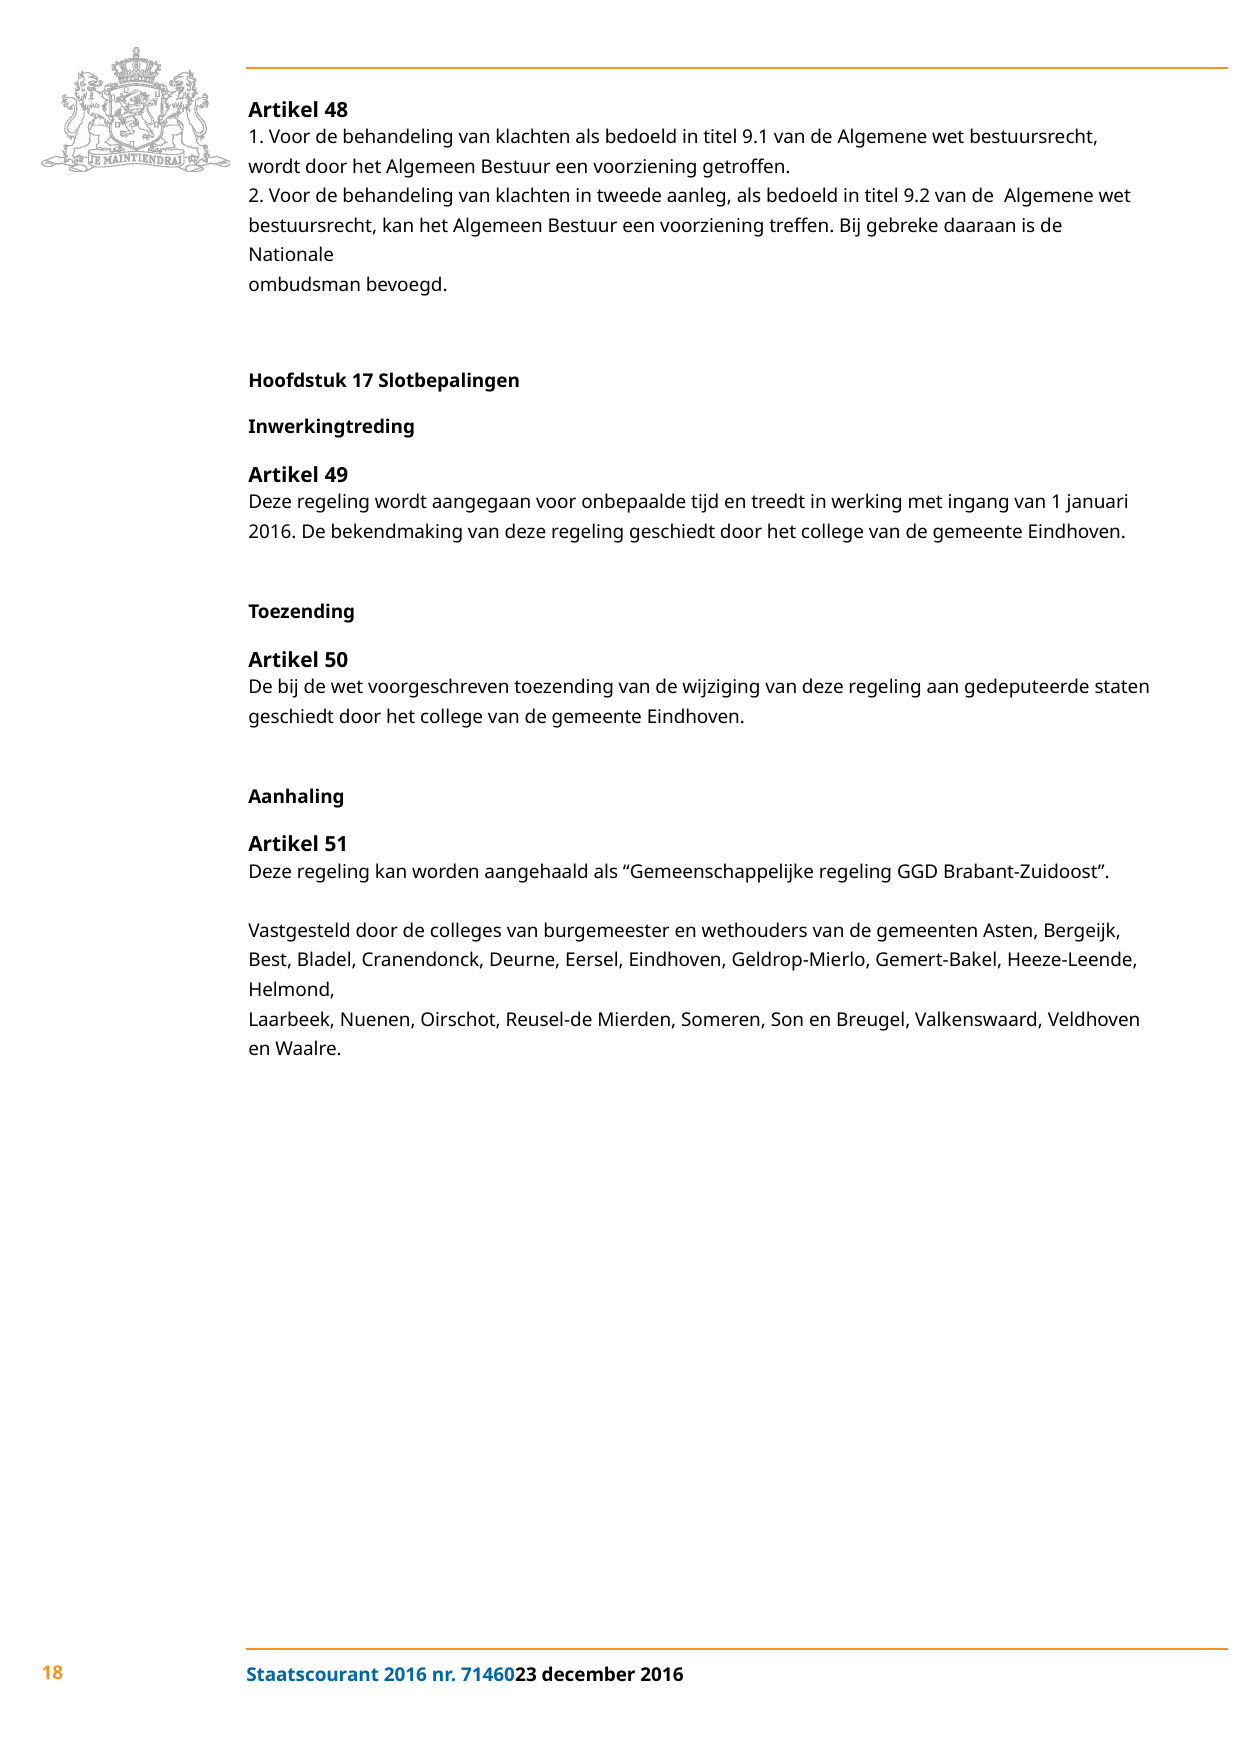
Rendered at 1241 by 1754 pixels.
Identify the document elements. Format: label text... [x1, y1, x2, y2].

text Deze regeling wordt aangegaan voor onbepaalde tijd en treedt in werking met ingang van 1 januari 2016. De bekendmaking van deze regeling geschiedt door het college van de gemeente Eindhoven. [248, 489, 1152, 544]
text Vastgesteld door de colleges van burgemeester en wethouders van de gemeenten Asten, Bergeijk, Best, Bladel, Cranendonck, Deurne, Eersel, Eindhoven, Geldrop-Mierlo, Gemert-Bakel, Heeze-Leende, Helmond, [248, 917, 1152, 1002]
text Artikel 51 [248, 829, 1152, 858]
text Deze regeling kan worden aangehaald als “Gemeenschappelijke regeling GGD Brabant-Zuidoost”. [248, 858, 1152, 884]
text Aanhaling [248, 783, 1152, 809]
text Artikel 50 [248, 645, 1152, 673]
text Artikel 49 [248, 460, 1152, 489]
text De bij de wet voorgeschreven toezending van de wijziging van deze regeling aan gedeputeerde staten geschiedt door het college van de gemeente Eindhoven. [248, 673, 1152, 729]
text Inwerkingtreding [248, 414, 1152, 439]
text ombudsman bevoegd. [248, 271, 1152, 297]
text Artikel 48 [248, 95, 1152, 123]
text Hoofdstuk 17 Slotbepalingen [248, 367, 1152, 393]
text 2. Voor de behandeling van klachten in tweede aanleg, als bedoeld in titel 9.2 van de Algemene wet bestuursrecht, kan het Algemeen Bestuur een voorziening treffen. Bij gebreke daaraan is de Nationale [248, 182, 1152, 267]
text 1. Voor de behandeling van klachten als bedoeld in titel 9.1 van de Algemene wet bestuursrecht, wordt door het Algemeen Bestuur een voorziening getroffen. [248, 123, 1152, 178]
text Laarbeek, Nuenen, Oirschot, Reusel-de Mierden, Someren, Son en Breugel, Valkenswaard, Veldhoven en Waalre. [248, 1006, 1152, 1061]
text Toezending [248, 598, 1152, 624]
picture [41, 47, 231, 172]
